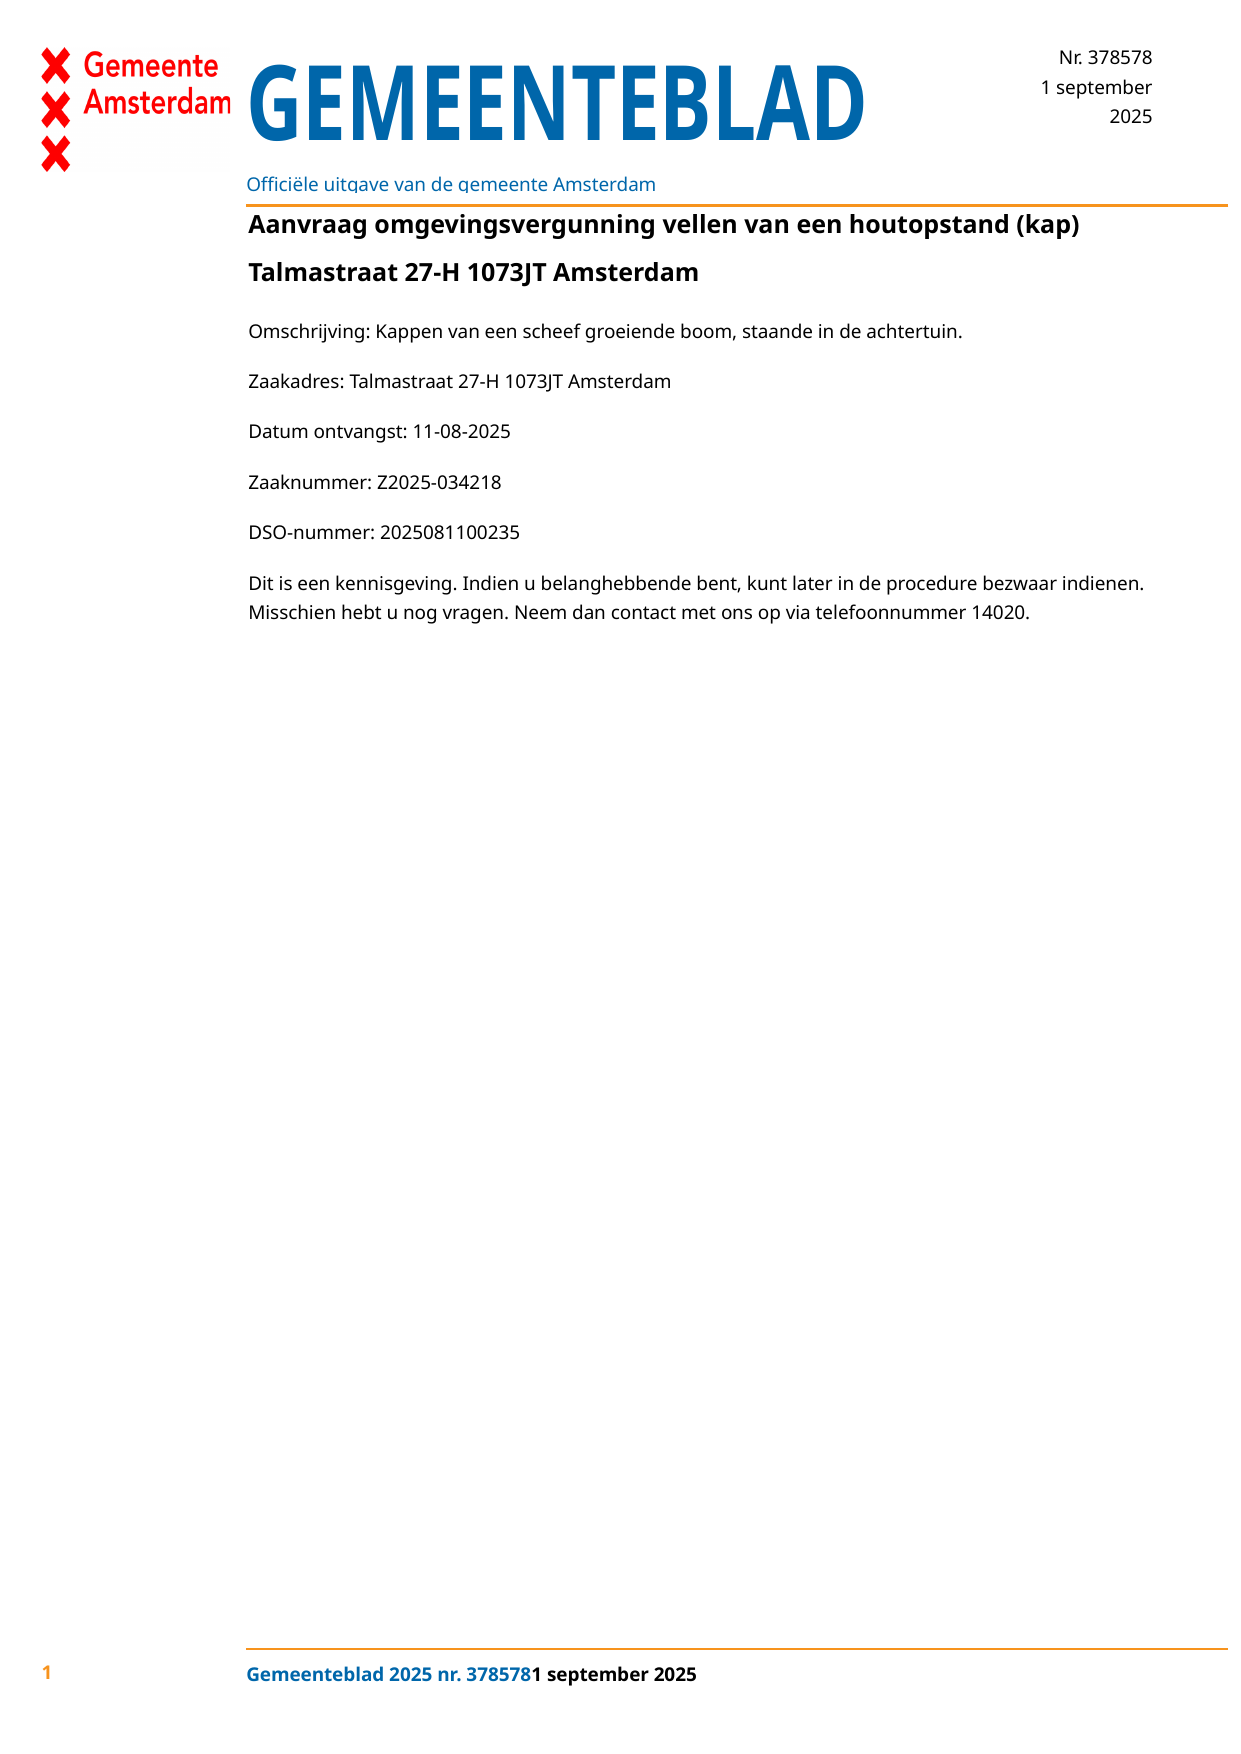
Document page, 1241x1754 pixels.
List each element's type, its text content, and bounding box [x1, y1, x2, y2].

text Zaakadres: Talmastraat 27-H 1073JT Amsterdam [248, 368, 1152, 394]
picture [41, 47, 231, 172]
text Dit is een kennisgeving. Indien u belanghebbende bent, kunt later in de procedure bezwaar indienen. Misschien hebt u nog vragen. Neem dan contact met ons op via telefoonnummer 14020. [248, 570, 1152, 625]
text Zaaknummer: Z2025-034218 [248, 469, 1152, 495]
text Omschrijving: Kappen van een scheef groeiende boom, staande in de achtertuin. [248, 318, 1152, 344]
text Aanvraag omgevingsvergunning vellen van een houtopstand (kap) Talmastraat 27-H 1073JT Amsterdam [248, 207, 1152, 288]
text DSO-nummer: 2025081100235 [248, 519, 1152, 545]
text Datum ontvangst: 11-08-2025 [248, 419, 1152, 444]
